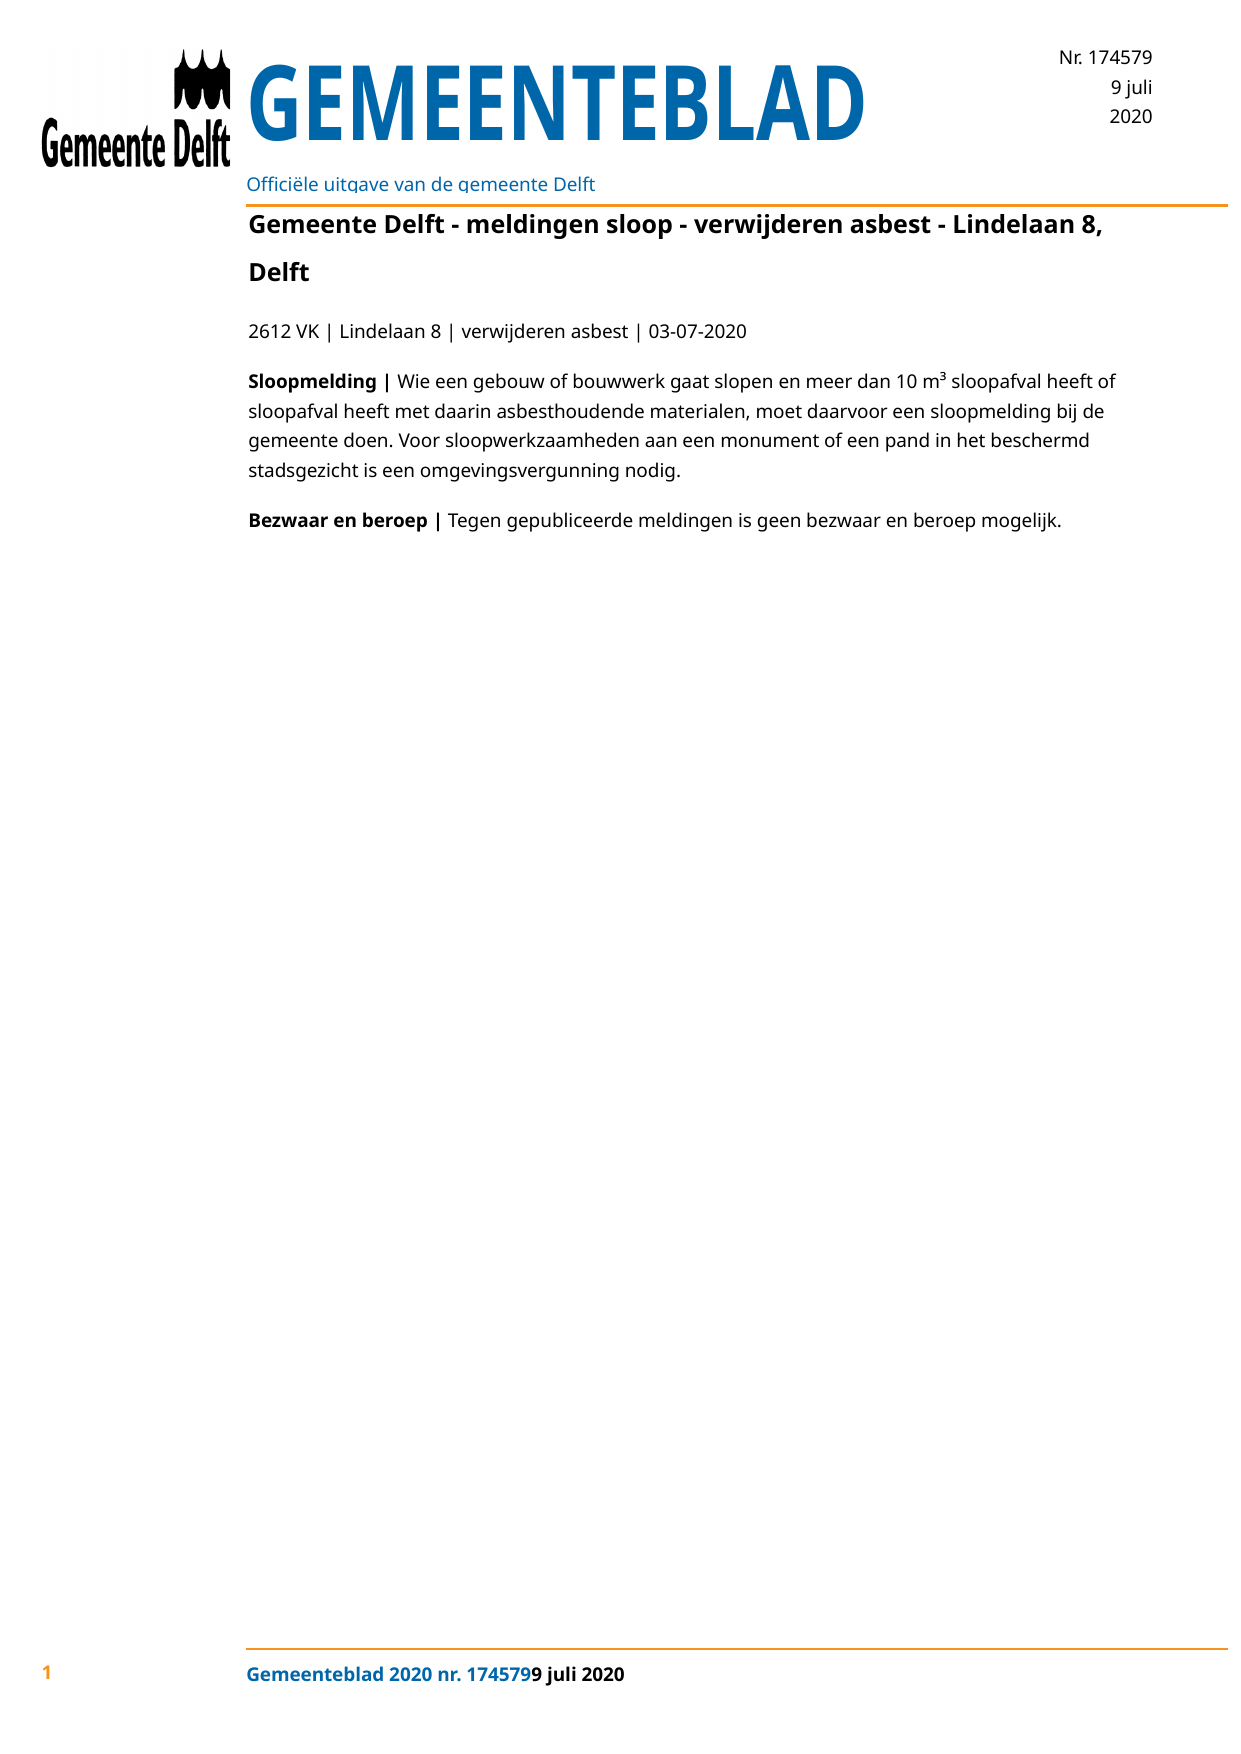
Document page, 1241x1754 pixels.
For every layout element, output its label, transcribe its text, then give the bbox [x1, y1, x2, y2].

text Gemeente Delft - meldingen sloop - verwijderen asbest - Lindelaan 8, Delft [248, 207, 1152, 288]
text Bezwaar en beroep | Tegen gepubliceerde meldingen is geen bezwaar en beroep mogelijk. [248, 507, 1152, 533]
picture [41, 47, 231, 172]
text Sloopmelding | Wie een gebouw of bouwwerk gaat slopen en meer dan 10 m³ sloopafval heeft of sloopafval heeft met daarin asbesthoudende materialen, moet daarvoor een sloopmelding bij de gemeente doen. Voor sloopwerkzaamheden aan een monument of een pand in het beschermd stadsgezicht is een omgevingsvergunning nodig. [248, 368, 1152, 483]
text 2612 VK | Lindelaan 8 | verwijderen asbest | 03-07-2020 [248, 318, 1152, 344]
